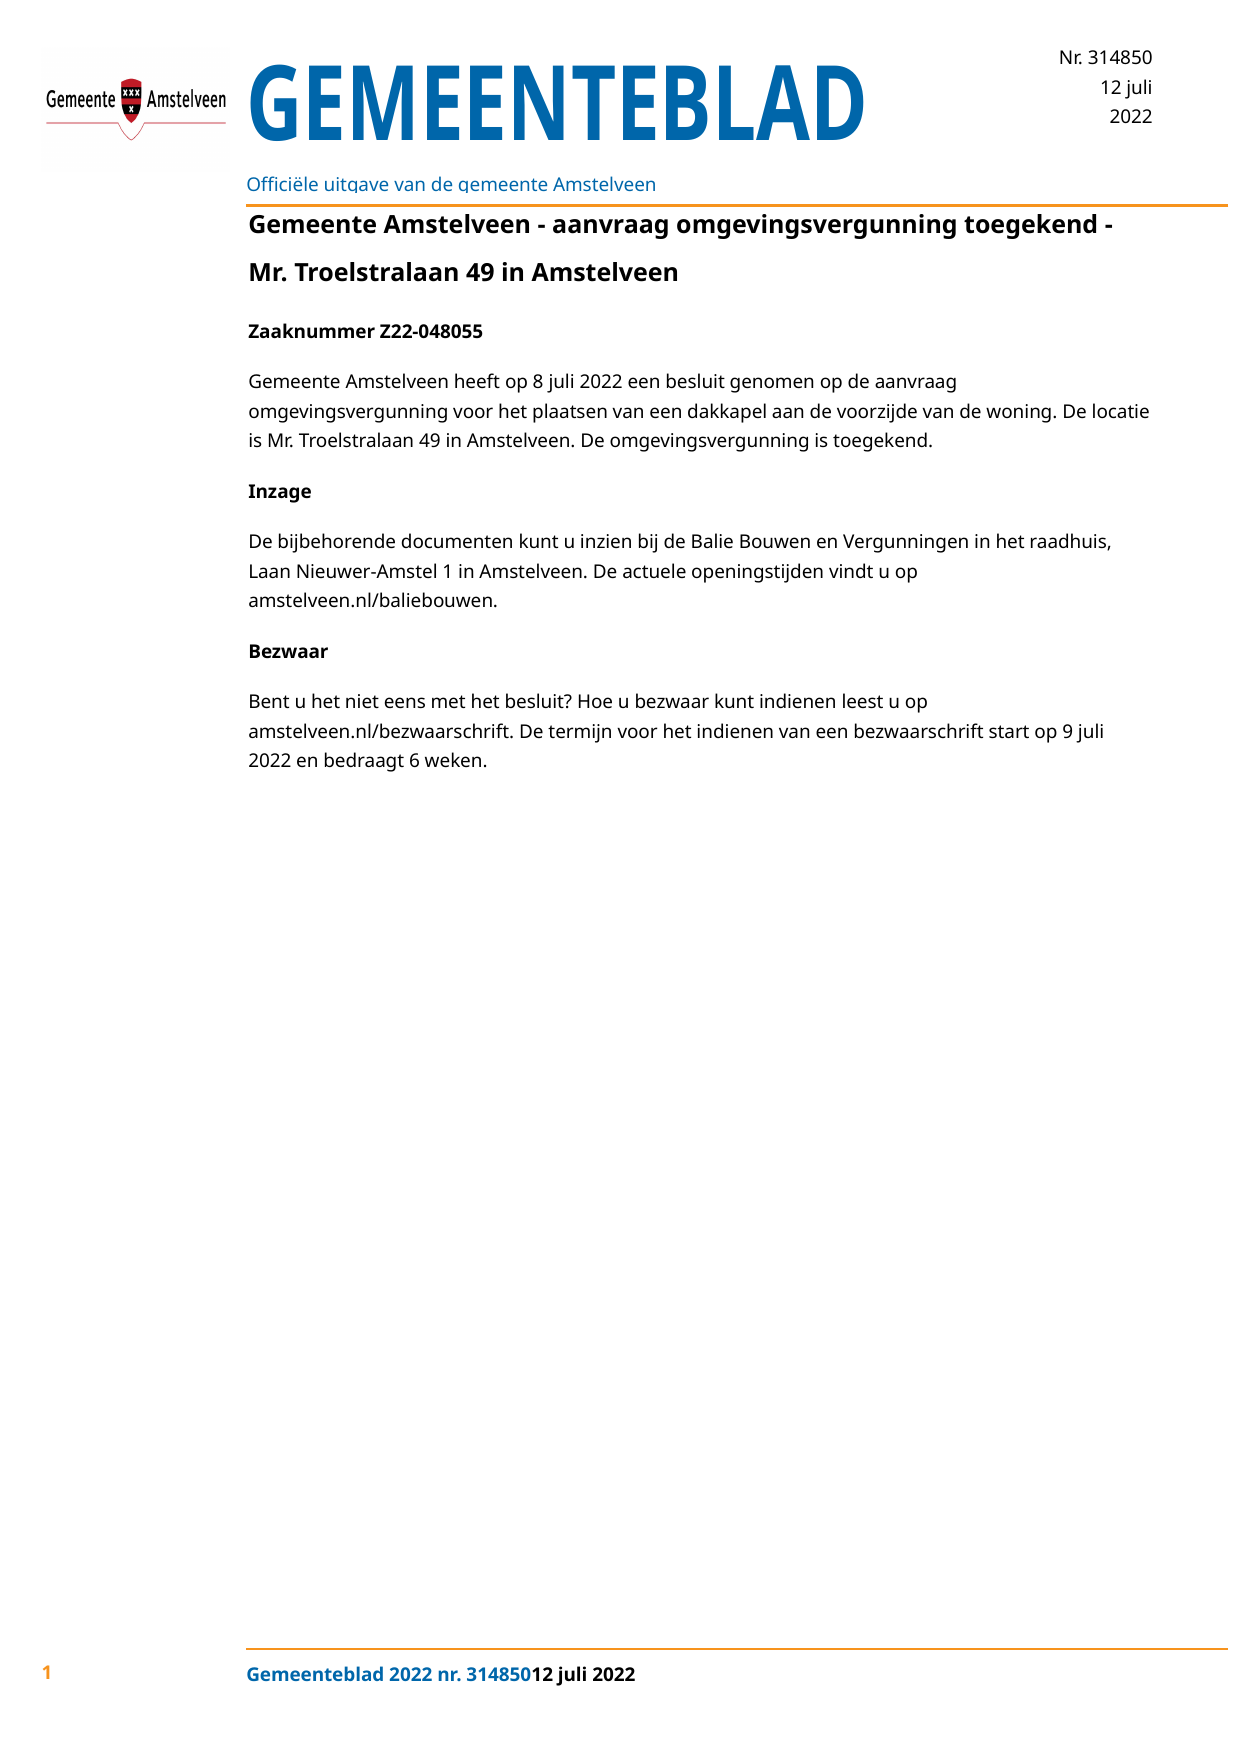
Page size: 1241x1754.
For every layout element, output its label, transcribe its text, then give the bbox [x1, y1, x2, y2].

text Gemeente Amstelveen - aanvraag omgevingsvergunning toegekend - Mr. Troelstralaan 49 in Amstelveen [248, 207, 1152, 288]
text Zaaknummer Z22-048055 [248, 318, 1152, 344]
picture [41, 47, 231, 172]
text Gemeente Amstelveen heeft op 8 juli 2022 een besluit genomen op de aanvraag omgevingsvergunning voor het plaatsen van een dakkapel aan de voorzijde van de woning. De locatie is Mr. Troelstralaan 49 in Amstelveen. De omgevingsvergunning is toegekend. [248, 368, 1152, 453]
text Bezwaar [248, 638, 1152, 664]
text De bijbehorende documenten kunt u inzien bij de Balie Bouwen en Vergunningen in het raadhuis, Laan Nieuwer-Amstel 1 in Amstelveen. De actuele openingstijden vindt u op amstelveen.nl/baliebouwen. [248, 528, 1152, 613]
text Inzage [248, 478, 1152, 504]
text Bent u het niet eens met het besluit? Hoe u bezwaar kunt indienen leest u op amstelveen.nl/bezwaarschrift. De termijn voor het indienen van een bezwaarschrift start op 9 juli 2022 en bedraagt 6 weken. [248, 688, 1152, 773]
